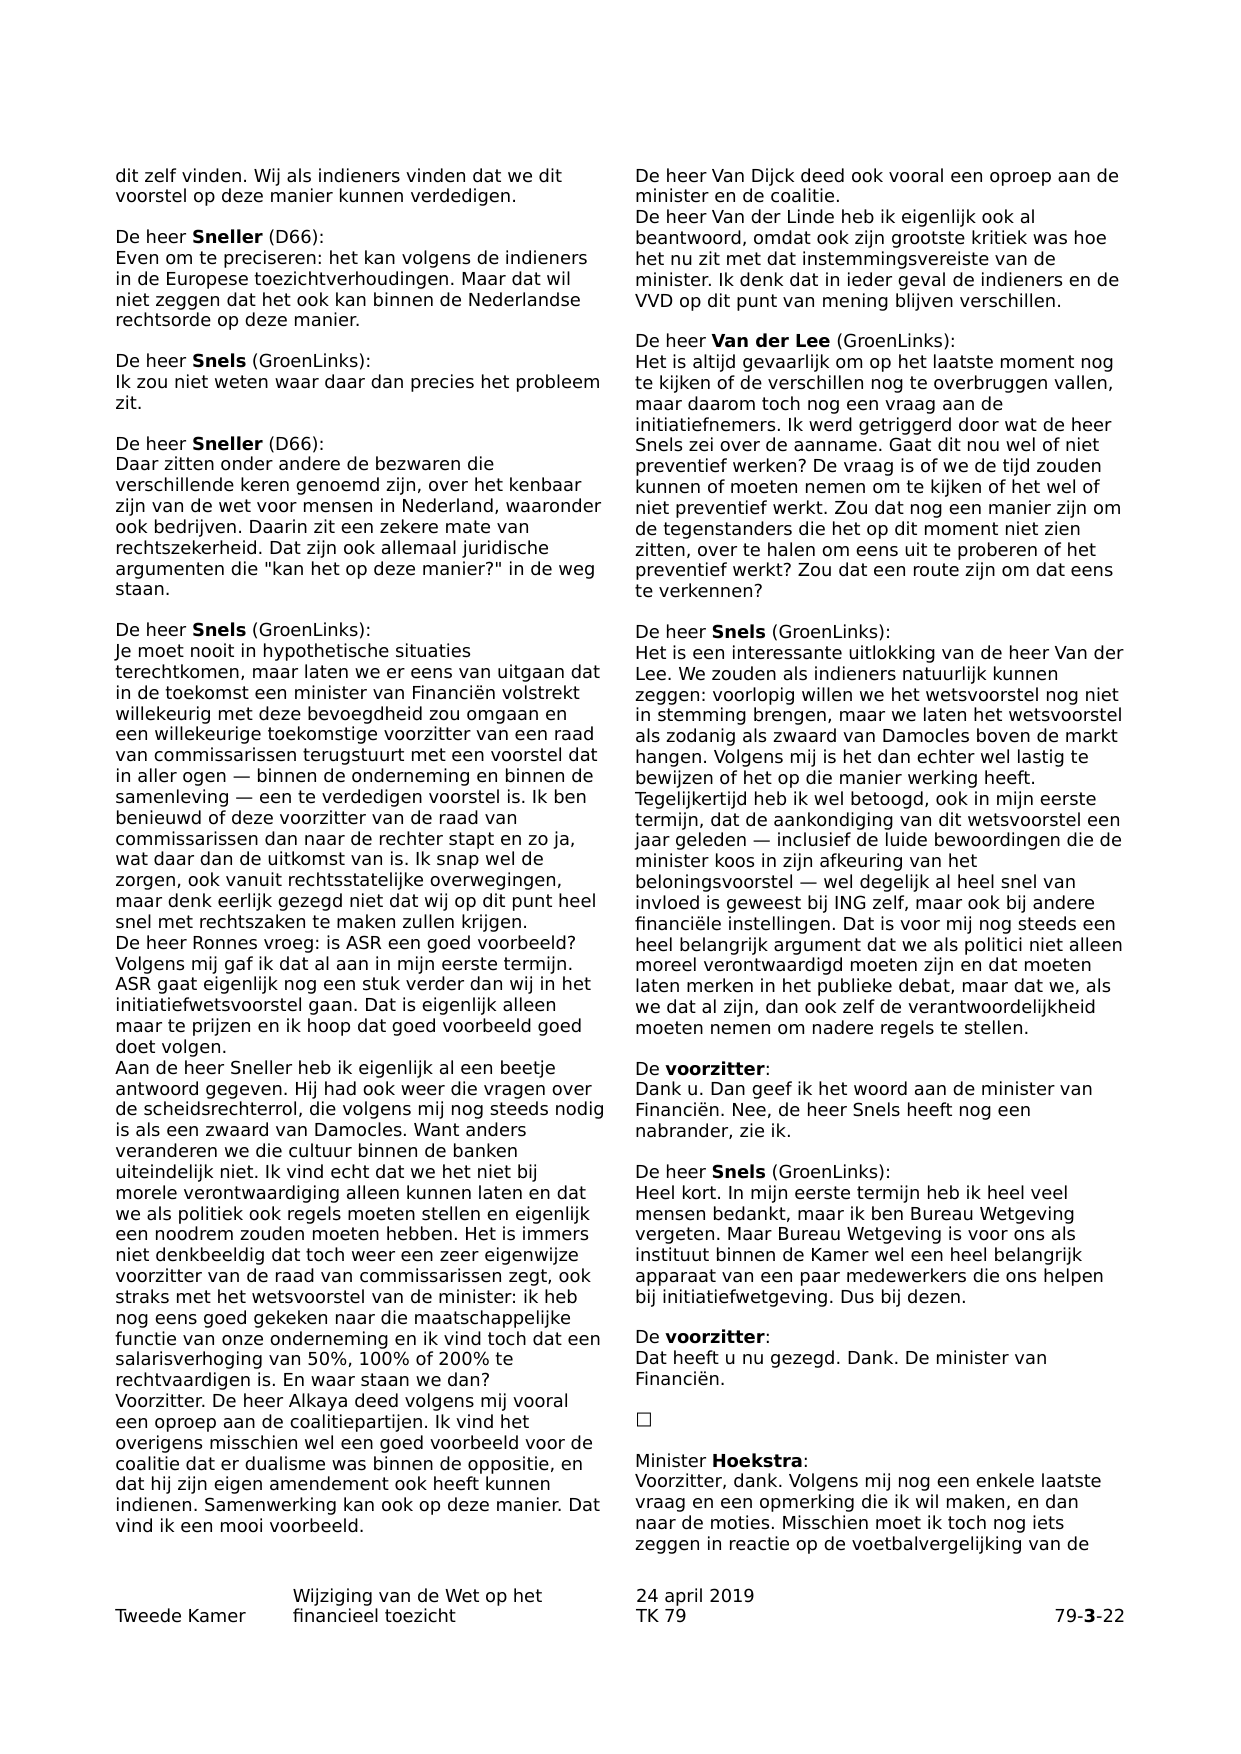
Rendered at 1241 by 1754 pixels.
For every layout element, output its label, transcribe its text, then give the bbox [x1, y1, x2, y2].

text De voorzitter: [635, 1058, 1125, 1079]
text De heer Snels (GroenLinks): [635, 622, 1125, 643]
text Je moet nooit in hypothetische situaties terechtkomen, maar laten we er eens van uitgaan dat in de toekomst een minister van Financiën volstrekt willekeurig met deze bevoegdheid zou omgaan en een willekeurige toekomstige voorzitter van een raad van commissarissen terugstuurt met een voorstel dat in aller ogen — binnen de onderneming en binnen de samenleving — een te verdedigen voorstel is. Ik ben benieuwd of deze voorzitter van de raad van commissarissen dan naar de rechter stapt en zo ja, wat daar dan de uitkomst van is. Ik snap wel de zorgen, ook vanuit rechtsstatelijke overwegingen, maar denk eerlijk gezegd niet dat wij op dit punt heel snel met rechtszaken te maken zullen krijgen. [115, 641, 605, 932]
text Even om te preciseren: het kan volgens de indieners in de Europese toezichtverhoudingen. Maar dat wil niet zeggen dat het ook kan binnen de Nederlandse rechtsorde op deze manier. [115, 248, 605, 331]
text De heer Sneller (D66): [115, 433, 605, 454]
text De heer Snels (GroenLinks): [115, 351, 605, 372]
text ⬜ [635, 1410, 1125, 1431]
text Voorzitter, dank. Volgens mij nog een enkele laatste vraag en een opmerking die ik wil maken, en dan naar de moties. Misschien moet ik toch nog iets zeggen in reactie op de voetbalvergelijking van de [635, 1471, 1125, 1554]
text Het is altijd gevaarlijk om op het laatste moment nog te kijken of de verschillen nog te overbruggen vallen, maar daarom toch nog een vraag aan de initiatiefnemers. Ik werd getriggerd door wat de heer Snels zei over de aanname. Gaat dit nou wel of niet preventief werken? De vraag is of we de tijd zouden kunnen of moeten nemen om te kijken of het wel of niet preventief werkt. Zou dat nog een manier zijn om de tegenstanders die het op dit moment niet zien zitten, over te halen om eens uit te proberen of het preventief werkt? Zou dat een route zijn om dat eens te verkennen? [635, 352, 1125, 602]
text De heer Van Dijck deed ook vooral een oproep aan de minister en de coalitie. [635, 165, 1125, 207]
text Voorzitter. De heer Alkaya deed volgens mij vooral een oproep aan de coalitiepartijen. Ik vind het overigens misschien wel een goed voorbeeld voor de coalitie dat er dualisme was binnen de oppositie, en dat hij zijn eigen amendement ook heeft kunnen indienen. Samenwerking kan ook op deze manier. Dat vind ik een mooi voorbeeld. [115, 1391, 605, 1537]
text Aan de heer Sneller heb ik eigenlijk al een beetje antwoord gegeven. Hij had ook weer die vragen over de scheidsrechterrol, die volgens mij nog steeds nodig is als een zwaard van Damocles. Want anders veranderen we die cultuur binnen de banken uiteindelijk niet. Ik vind echt dat we het niet bij morele verontwaardiging alleen kunnen laten en dat we als politiek ook regels moeten stellen en eigenlijk een noodrem zouden moeten hebben. Het is immers niet denkbeeldig dat toch weer een zeer eigenwijze voorzitter van de raad van commissarissen zegt, ook straks met het wetsvoorstel van de minister: ik heb nog eens goed gekeken naar die maatschappelijke functie van onze onderneming en ik vind toch dat een salarisverhoging van 50%, 100% of 200% te rechtvaardigen is. En waar staan we dan? [115, 1057, 605, 1391]
text Heel kort. In mijn eerste termijn heb ik heel veel mensen bedankt, maar ik ben Bureau Wetgeving vergeten. Maar Bureau Wetgeving is voor ons als instituut binnen de Kamer wel een heel belangrijk apparaat van een paar medewerkers die ons helpen bij initiatiefwetgeving. Dus bij dezen. [635, 1182, 1125, 1307]
text Minister Hoekstra: [635, 1451, 1125, 1471]
text Dat heeft u nu gezegd. Dank. De minister van Financiën. [635, 1348, 1125, 1390]
text dit zelf vinden. Wij als indieners vinden dat we dit voorstel op deze manier kunnen verdedigen. [115, 165, 605, 207]
text De heer Van der Lee (GroenLinks): [635, 331, 1125, 352]
text Het is een interessante uitlokking van de heer Van der Lee. We zouden als indieners natuurlijk kunnen zeggen: voorlopig willen we het wetsvoorstel nog niet in stemming brengen, maar we laten het wetsvoorstel als zodanig als zwaard van Damocles boven de markt hangen. Volgens mij is het dan echter wel lastig te bewijzen of het op die manier werking heeft. Tegelijkertijd heb ik wel betoogd, ook in mijn eerste termijn, dat de aankondiging van dit wetsvoorstel een jaar geleden — inclusief de luide bewoordingen die de minister koos in zijn afkeuring van het beloningsvoorstel — wel degelijk al heel snel van invloed is geweest bij ING zelf, maar ook bij andere financiële instellingen. Dat is voor mij nog steeds een heel belangrijk argument dat we als politici niet alleen moreel verontwaardigd moeten zijn en dat moeten laten merken in het publieke debat, maar dat we, als we dat al zijn, dan ook zelf de verantwoordelijkheid moeten nemen om nadere regels te stellen. [635, 643, 1125, 1038]
text De heer Ronnes vroeg: is ASR een goed voorbeeld? Volgens mij gaf ik dat al aan in mijn eerste termijn. ASR gaat eigenlijk nog een stuk verder dan wij in het initiatiefwetsvoorstel gaan. Dat is eigenlijk alleen maar te prijzen en ik hoop dat goed voorbeeld goed doet volgen. [115, 932, 605, 1057]
text Dank u. Dan geef ik het woord aan de minister van Financiën. Nee, de heer Snels heeft nog een nabrander, zie ik. [635, 1079, 1125, 1142]
text De heer Snels (GroenLinks): [115, 620, 605, 641]
text De heer Van der Linde heb ik eigenlijk ook al beantwoord, omdat ook zijn grootste kritiek was hoe het nu zit met dat instemmingsvereiste van de minister. Ik denk dat in ieder geval de indieners en de VVD op dit punt van mening blijven verschillen. [635, 207, 1125, 311]
text De heer Snels (GroenLinks): [635, 1162, 1125, 1182]
text De voorzitter: [635, 1327, 1125, 1348]
text Daar zitten onder andere de bezwaren die verschillende keren genoemd zijn, over het kenbaar zijn van de wet voor mensen in Nederland, waaronder ook bedrijven. Daarin zit een zekere mate van rechtszekerheid. Dat zijn ook allemaal juridische argumenten die "kan het op deze manier?" in de weg staan. [115, 454, 605, 600]
text Ik zou niet weten waar daar dan precies het probleem zit. [115, 372, 605, 413]
text De heer Sneller (D66): [115, 227, 605, 248]
